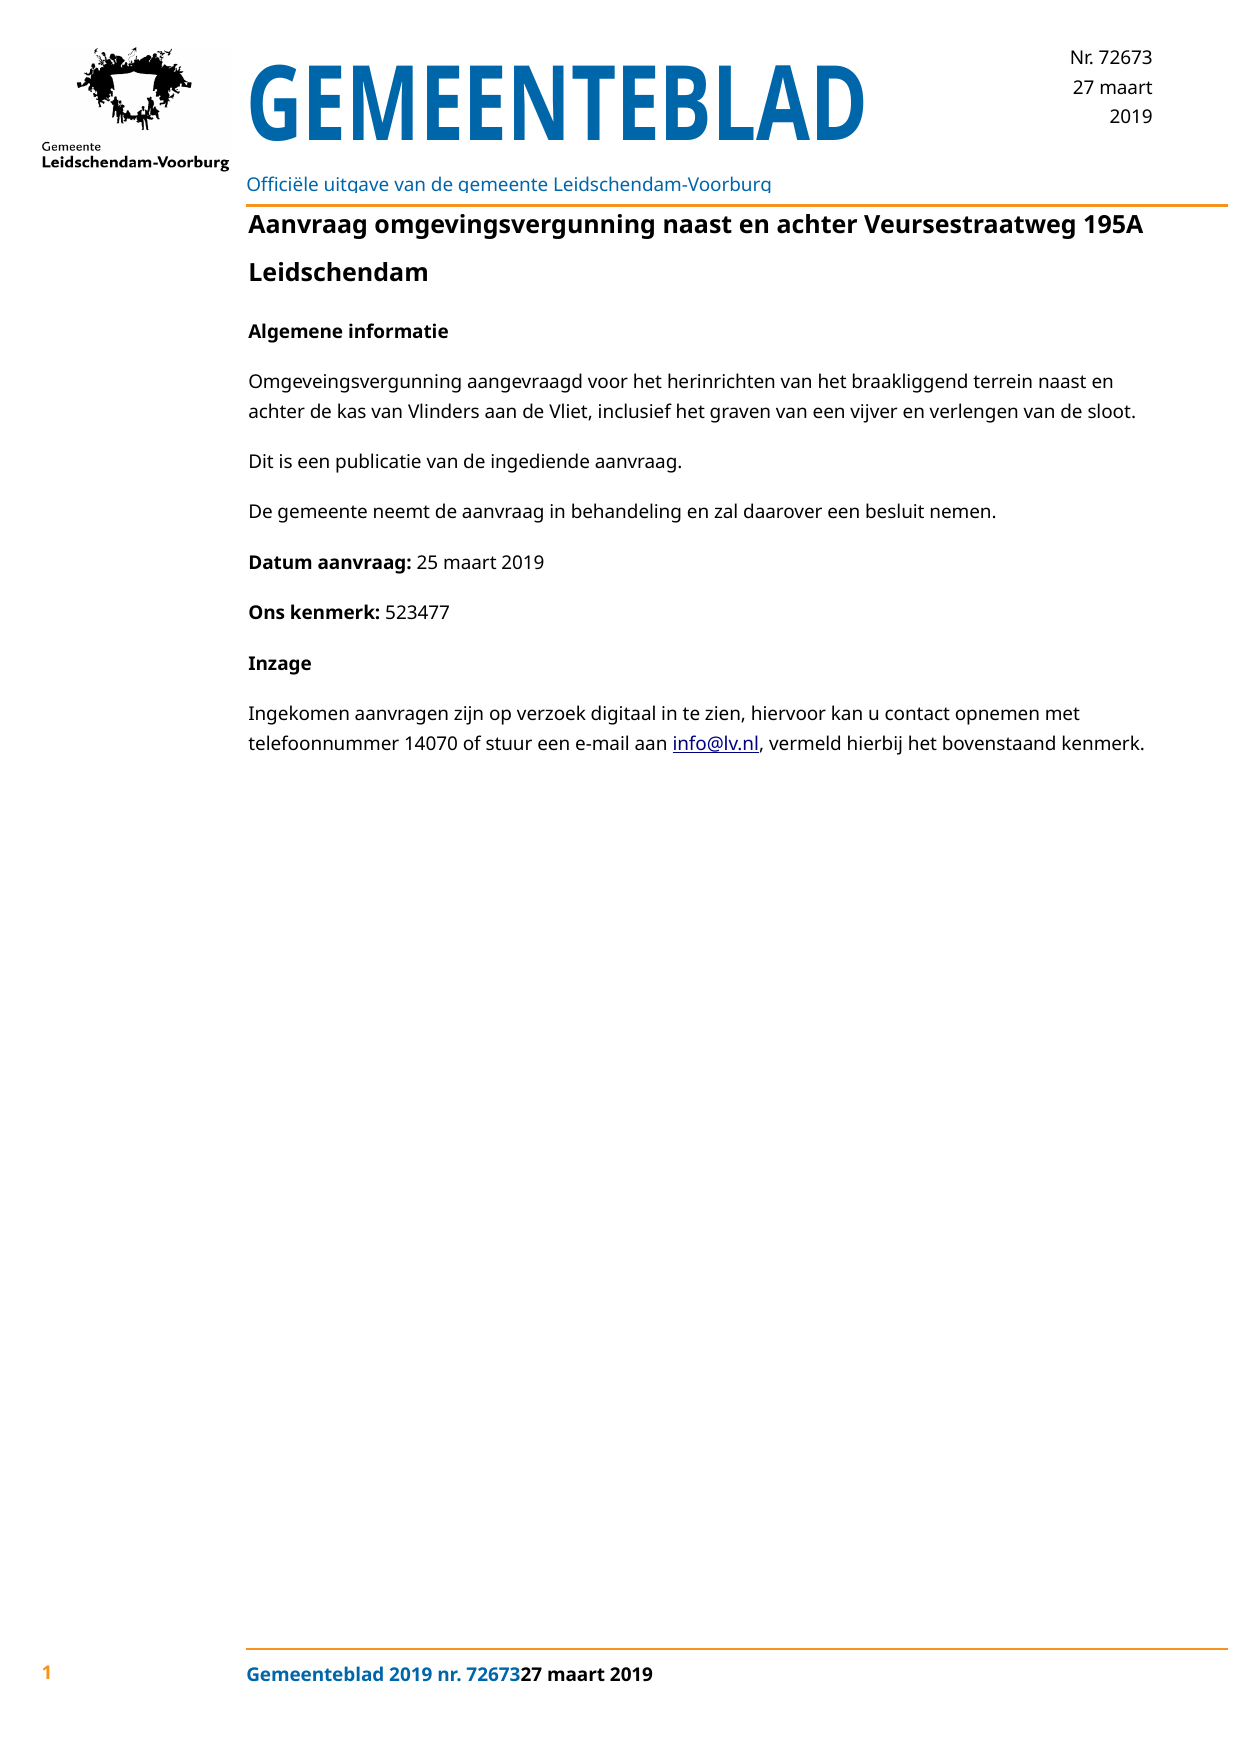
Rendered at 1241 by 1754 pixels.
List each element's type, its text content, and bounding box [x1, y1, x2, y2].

text Algemene informatie [248, 318, 1152, 344]
text Omgeveingsvergunning aangevraagd voor het herinrichten van het braakliggend terrein naast en achter de kas van Vlinders aan de Vliet, inclusief het graven van een vijver en verlengen van de sloot. [248, 368, 1152, 424]
text De gemeente neemt de aanvraag in behandeling en zal daarover een besluit nemen. [248, 499, 1152, 524]
text Dit is een publicatie van de ingediende aanvraag. [248, 448, 1152, 474]
text Ingekomen aanvragen zijn op verzoek digitaal in te zien, hiervoor kan u contact opnemen met telefoonnummer 14070 of stuur een e-mail aan info@lv.nl, vermeld hierbij het bovenstaand kenmerk. [248, 700, 1152, 756]
text Ons kenmerk: 523477 [248, 599, 1152, 625]
text Inzage [248, 650, 1152, 676]
text Datum aanvraag: 25 maart 2019 [248, 549, 1152, 575]
picture [41, 47, 231, 172]
text Aanvraag omgevingsvergunning naast en achter Veursestraatweg 195A Leidschendam [248, 207, 1152, 288]
